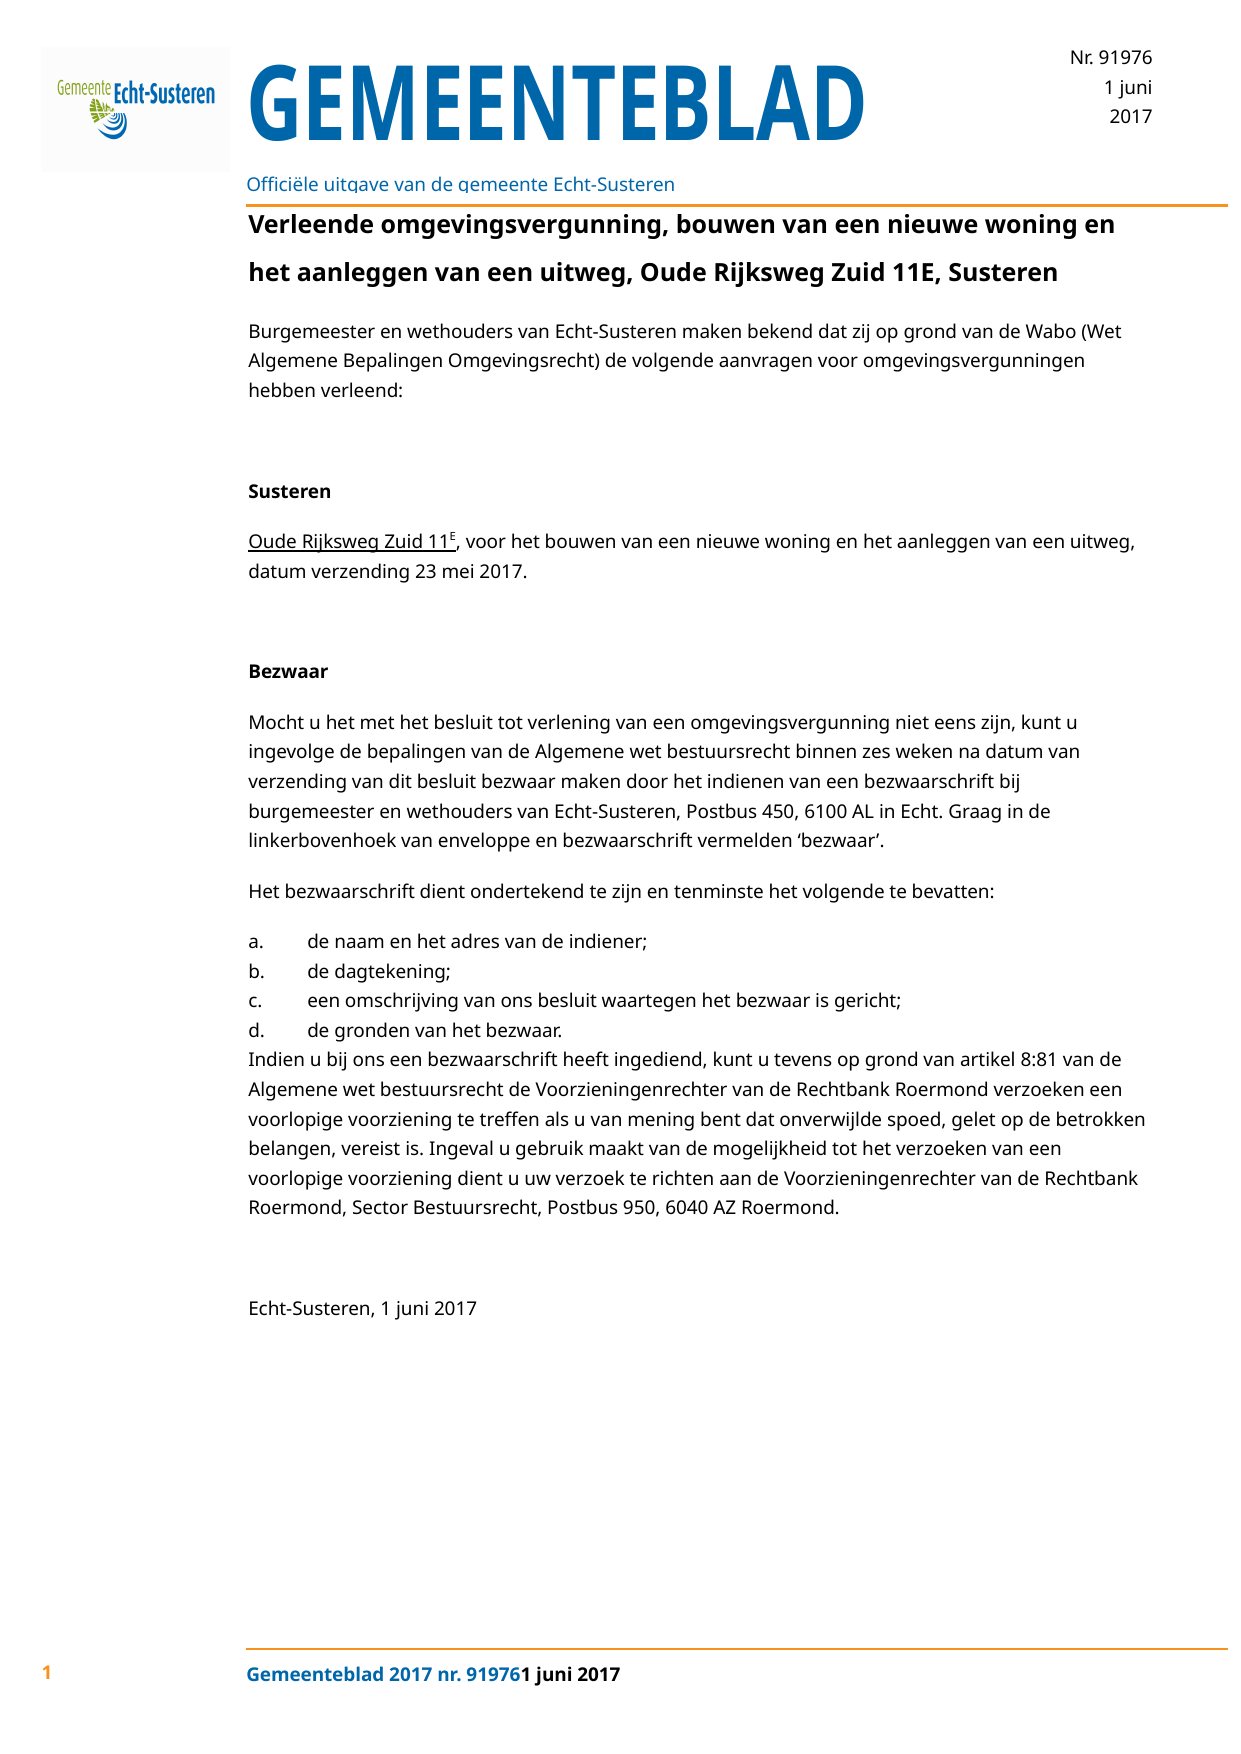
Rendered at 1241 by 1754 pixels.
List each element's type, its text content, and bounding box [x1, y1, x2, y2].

text Mocht u het met het besluit tot verlening van een omgevingsvergunning niet eens zijn, kunt u ingevolge de bepalingen van de Algemene wet bestuursrecht binnen zes weken na datum van verzending van dit besluit bezwaar maken door het indienen van een bezwaarschrift bij burgemeester en wethouders van Echt-Susteren, Postbus 450, 6100 AL in Echt. Graag in de linkerbovenhoek van enveloppe en bezwaarschrift vermelden ‘bezwaar’. [248, 709, 1152, 853]
text Susteren [248, 478, 1152, 504]
list de naam en het adres van de indiener; [248, 928, 1152, 954]
text Burgemeester en wethouders van Echt-Susteren maken bekend dat zij op grond van de Wabo (Wet Algemene Bepalingen Omgevingsrecht) de volgende aanvragen voor omgevingsvergunningen hebben verleend: [248, 318, 1152, 403]
text Verleende omgevingsvergunning, bouwen van een nieuwe woning en het aanleggen van een uitweg, Oude Rijksweg Zuid 11E, Susteren [248, 207, 1152, 288]
text Oude Rijksweg Zuid 11E, voor het bouwen van een nieuwe woning en het aanleggen van een uitweg, datum verzending 23 mei 2017. [248, 528, 1152, 584]
picture [41, 47, 231, 172]
list de gronden van het bezwaar. [248, 1017, 1152, 1043]
list een omschrijving van ons besluit waartegen het bezwaar is gericht; [248, 987, 1152, 1013]
text Bezwaar [248, 659, 1152, 684]
text Indien u bij ons een bezwaarschrift heeft ingediend, kunt u tevens op grond van artikel 8:81 van de Algemene wet bestuursrecht de Voorzieningenrechter van de Rechtbank Roermond verzoeken een voorlopige voorziening te treffen als u van mening bent dat onverwijlde spoed, gelet op de betrokken belangen, vereist is. Ingeval u gebruik maakt van de mogelijkheid tot het verzoeken van een voorlopige voorziening dient u uw verzoek te richten aan de Voorzieningenrechter van de Rechtbank Roermond, Sector Bestuursrecht, Postbus 950, 6040 AZ Roermond. [248, 1047, 1152, 1220]
list de dagtekening; [248, 958, 1152, 984]
text Echt-Susteren, 1 juni 2017 [248, 1295, 1152, 1321]
text Het bezwaarschrift dient ondertekend te zijn en tenminste het volgende te bevatten: [248, 878, 1152, 904]
